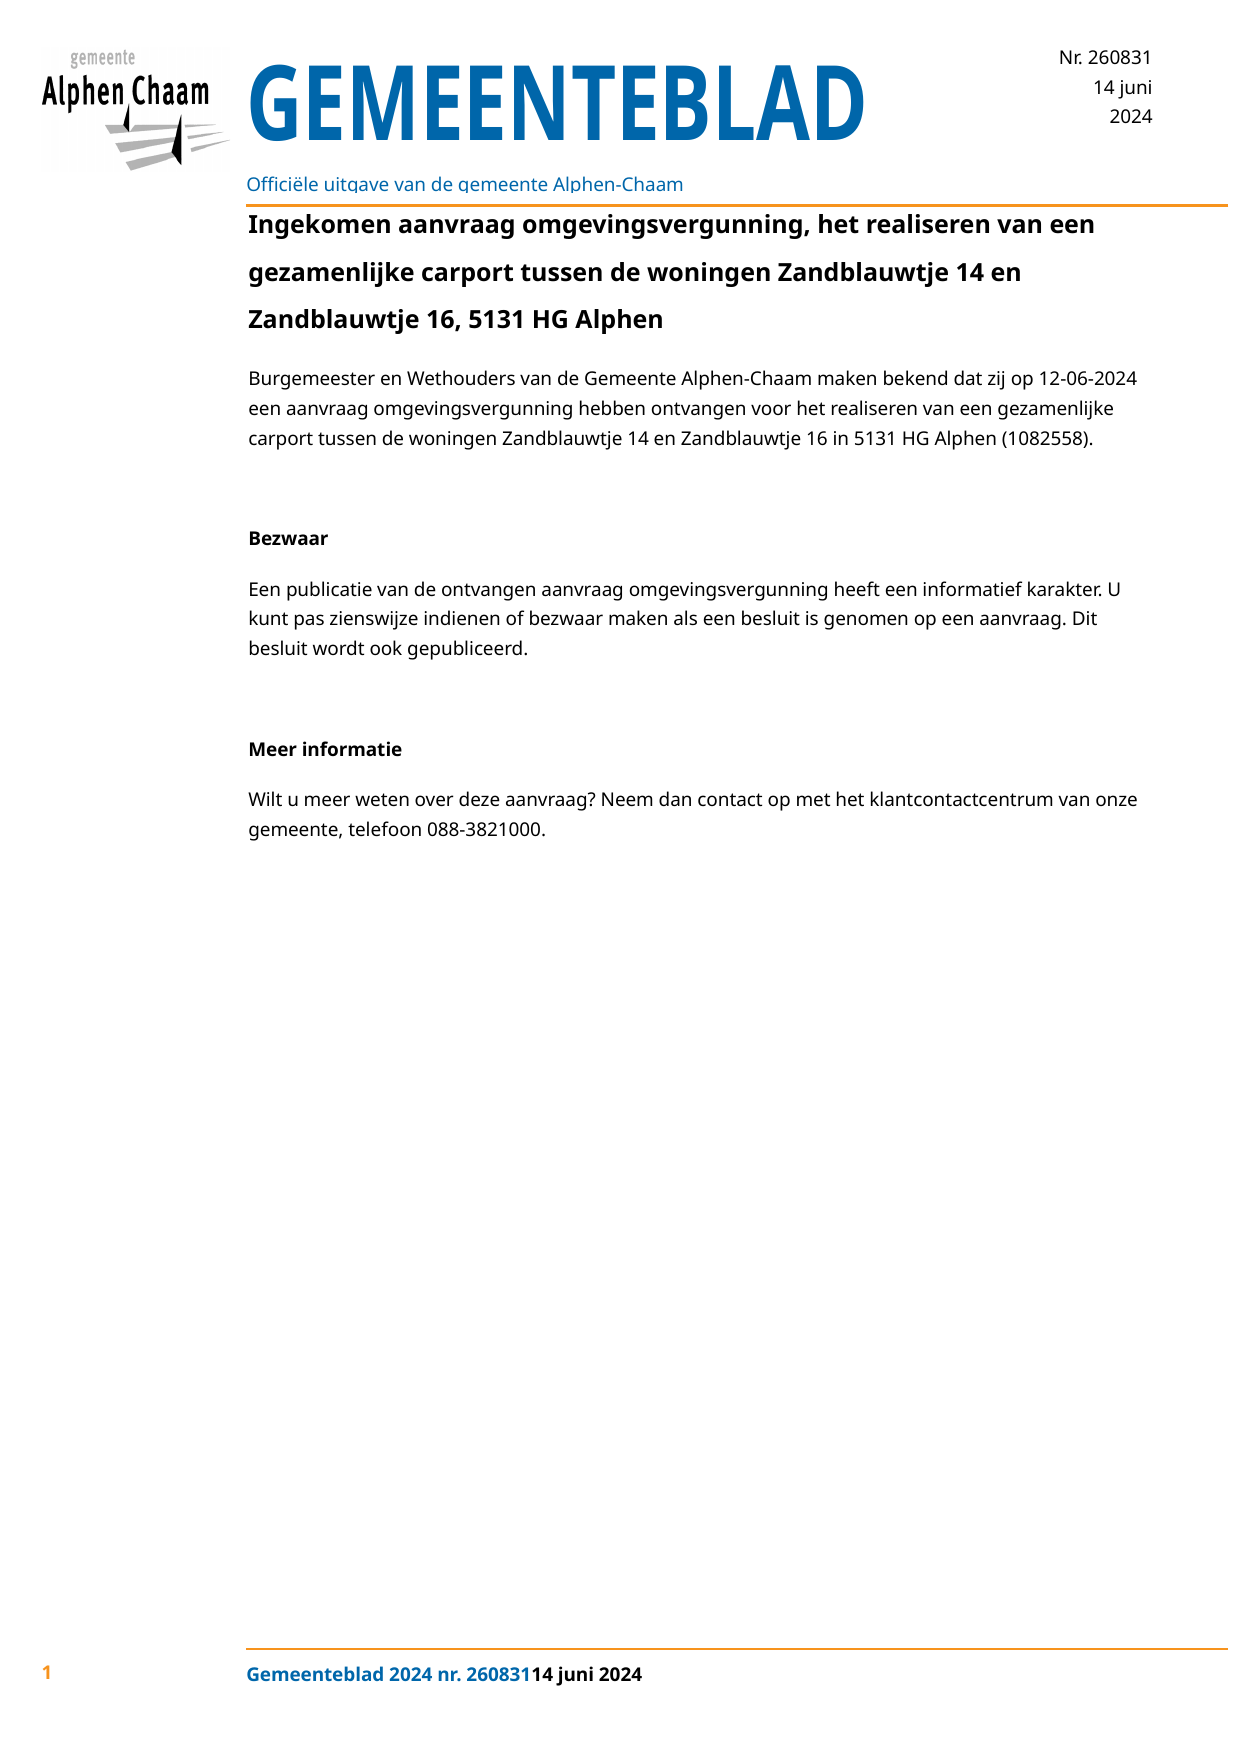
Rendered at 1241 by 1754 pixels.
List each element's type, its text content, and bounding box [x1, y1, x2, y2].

text Burgemeester en Wethouders van de Gemeente Alphen-Chaam maken bekend dat zij op 12-06-2024 een aanvraag omgevingsvergunning hebben ontvangen voor het realiseren van een gezamenlijke carport tussen de woningen Zandblauwtje 14 en Zandblauwtje 16 in 5131 HG Alphen (1082558). [248, 366, 1152, 450]
text Wilt u meer weten over deze aanvraag? Neem dan contact op met het klantcontactcentrum van onze gemeente, telefoon 088-3821000. [248, 786, 1152, 842]
picture [41, 47, 231, 172]
text Meer informatie [248, 736, 1152, 762]
text Een publicatie van de ontvangen aanvraag omgevingsvergunning heeft een informatief karakter. U kunt pas zienswijze indienen of bezwaar maken als een besluit is genomen op een aanvraag. Dit besluit wordt ook gepubliceerd. [248, 576, 1152, 661]
text Bezwaar [248, 526, 1152, 551]
text Ingekomen aanvraag omgevingsvergunning, het realiseren van een gezamenlijke carport tussen de woningen Zandblauwtje 14 en Zandblauwtje 16, 5131 HG Alphen [248, 207, 1152, 336]
